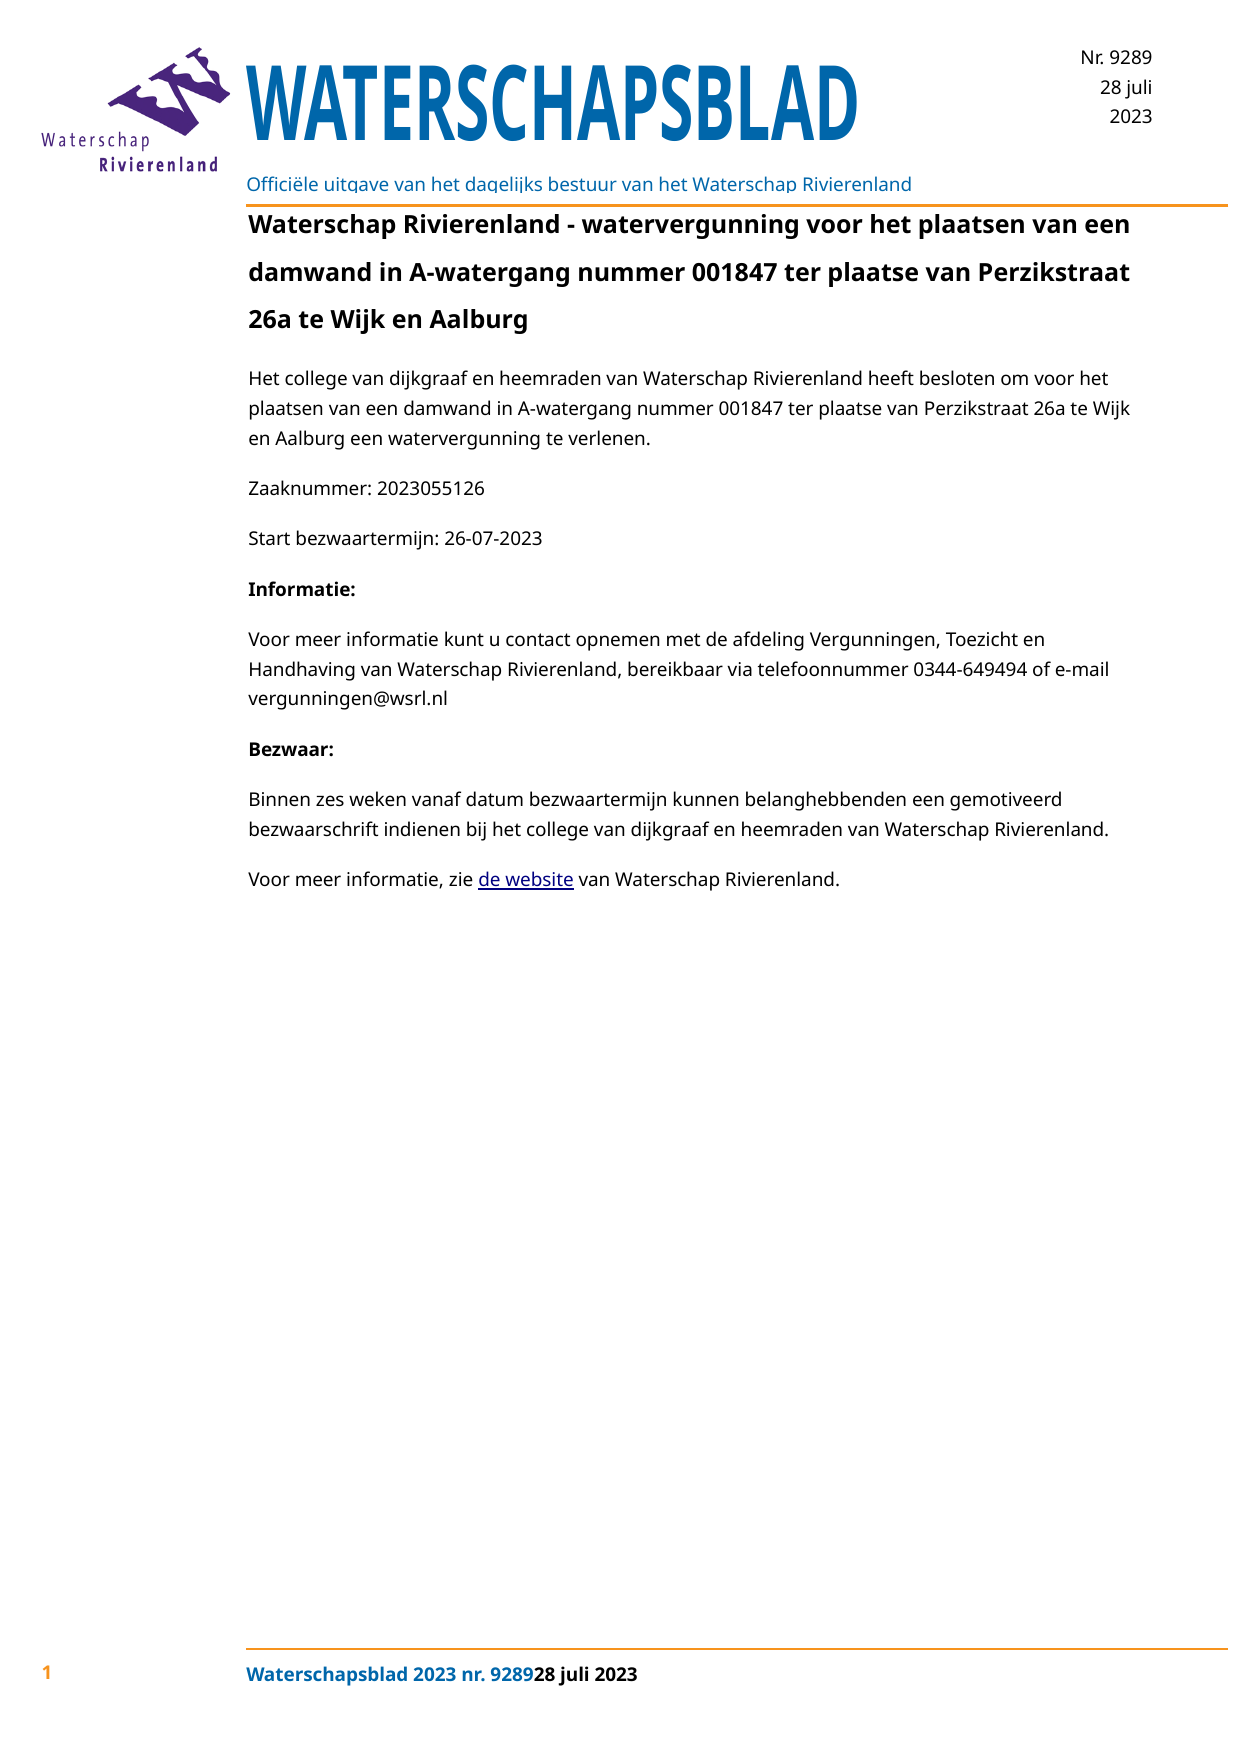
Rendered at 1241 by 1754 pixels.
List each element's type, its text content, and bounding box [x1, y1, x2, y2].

text Start bezwaartermijn: 26-07-2023 [248, 526, 1152, 551]
text Voor meer informatie, zie de website van Waterschap Rivierenland. [248, 866, 1152, 892]
text Bezwaar: [248, 736, 1152, 762]
text Zaaknummer: 2023055126 [248, 475, 1152, 501]
text Informatie: [248, 576, 1152, 602]
text Voor meer informatie kunt u contact opnemen met de afdeling Vergunningen, Toezicht en Handhaving van Waterschap Rivierenland, bereikbaar via telefoonnummer 0344-649494 of e-mail vergunningen@wsrl.nl [248, 626, 1152, 711]
text Binnen zes weken vanaf datum bezwaartermijn kunnen belanghebbenden een gemotiveerd bezwaarschrift indienen bij het college van dijkgraaf en heemraden van Waterschap Rivierenland. [248, 786, 1152, 842]
text Waterschap Rivierenland - watervergunning voor het plaatsen van een damwand in A-watergang nummer 001847 ter plaatse van Perzikstraat 26a te Wijk en Aalburg [248, 207, 1152, 336]
picture [41, 47, 231, 172]
text Het college van dijkgraaf en heemraden van Waterschap Rivierenland heeft besloten om voor het plaatsen van een damwand in A-watergang nummer 001847 ter plaatse van Perzikstraat 26a te Wijk en Aalburg een watervergunning te verlenen. [248, 366, 1152, 450]
